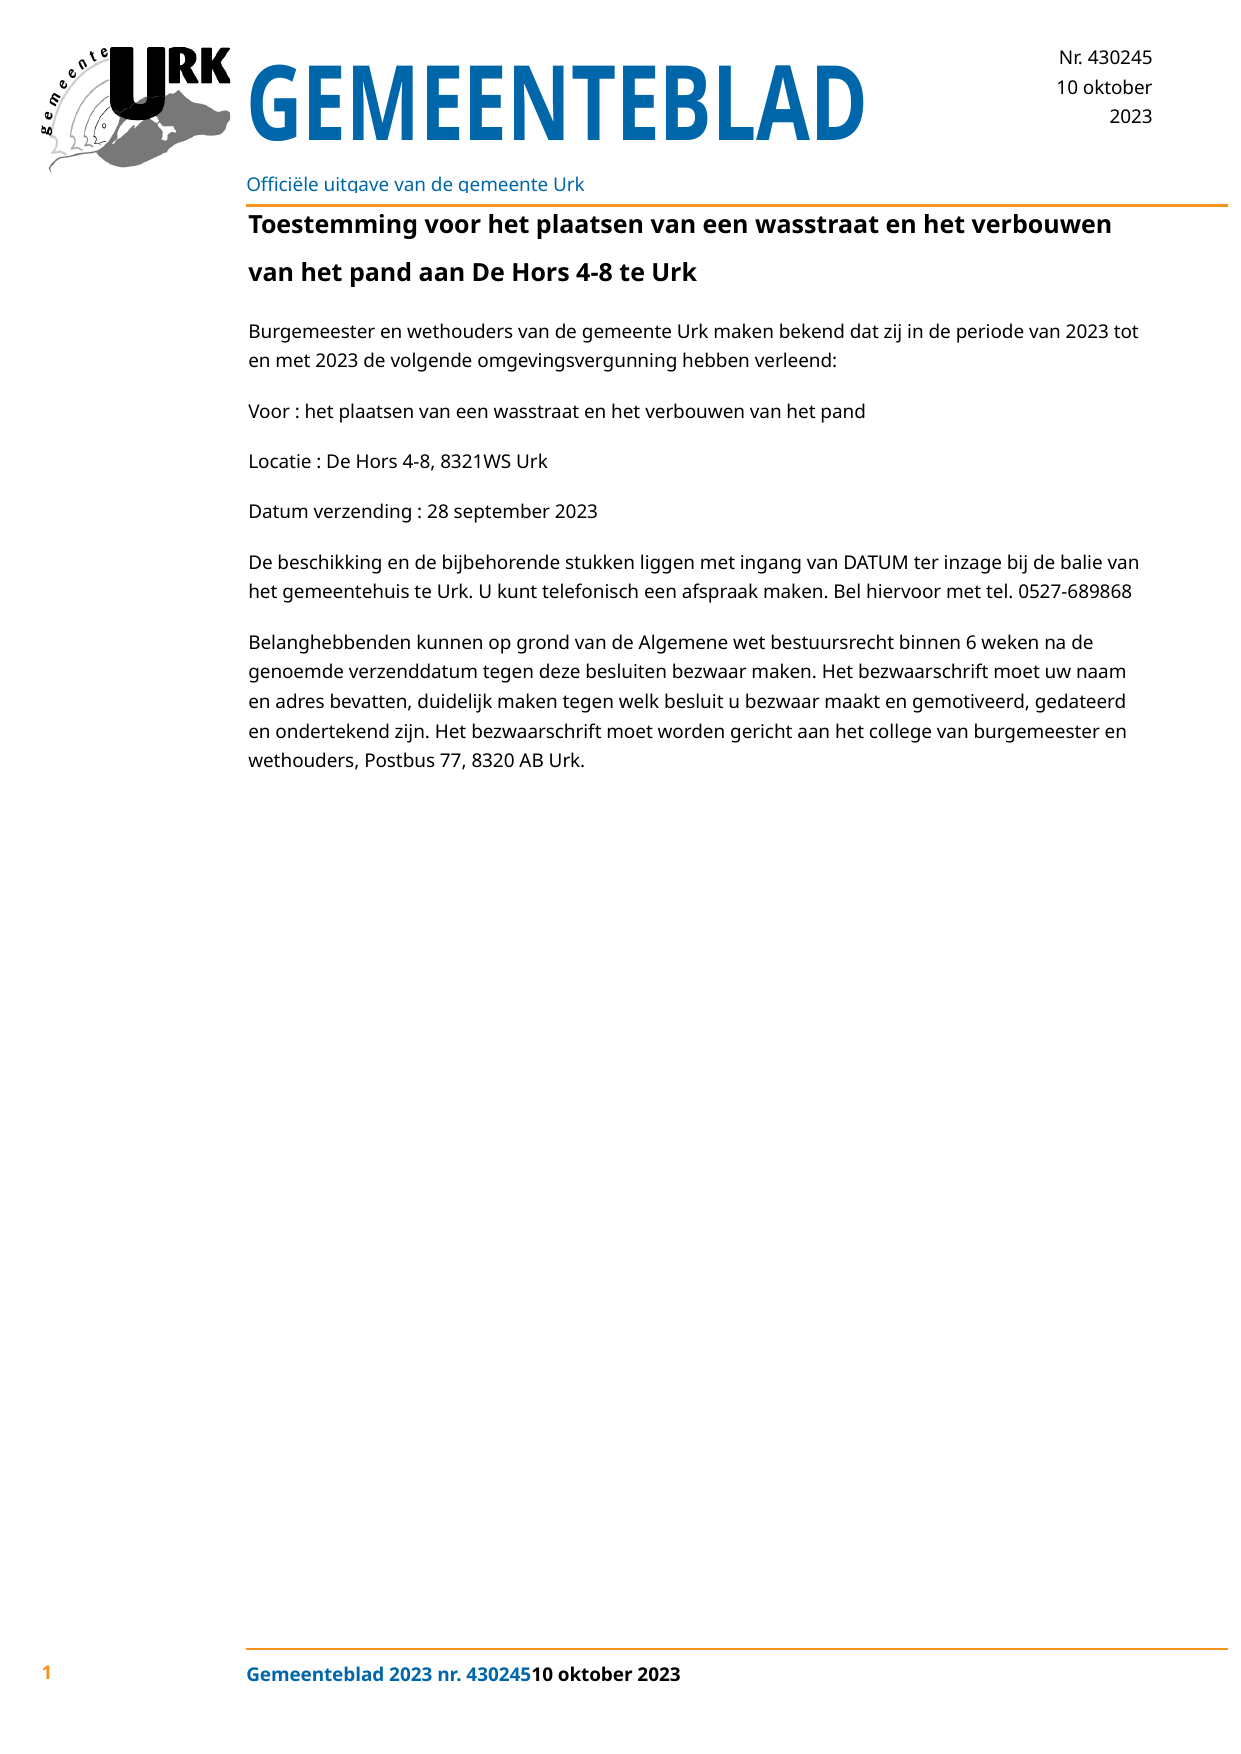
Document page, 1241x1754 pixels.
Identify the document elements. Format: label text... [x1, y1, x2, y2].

text Toestemming voor het plaatsen van een wasstraat en het verbouwen van het pand aan De Hors 4-8 te Urk [248, 207, 1152, 288]
text Belanghebbenden kunnen op grond van de Algemene wet bestuursrecht binnen 6 weken na de genoemde verzenddatum tegen deze besluiten bezwaar maken. Het bezwaarschrift moet uw naam en adres bevatten, duidelijk maken tegen welk besluit u bezwaar maakt en gemotiveerd, gedateerd en ondertekend zijn. Het bezwaarschrift moet worden gericht aan het college van burgemeester en wethouders, Postbus 77, 8320 AB Urk. [248, 629, 1152, 773]
text Locatie : De Hors 4-8, 8321WS Urk [248, 448, 1152, 474]
text Voor : het plaatsen van een wasstraat en het verbouwen van het pand [248, 398, 1152, 424]
picture [41, 47, 231, 172]
text De beschikking en de bijbehorende stukken liggen met ingang van DATUM ter inzage bij de balie van het gemeentehuis te Urk. U kunt telefonisch een afspraak maken. Bel hiervoor met tel. 0527-689868 [248, 549, 1152, 604]
text Datum verzending : 28 september 2023 [248, 499, 1152, 524]
text Burgemeester en wethouders van de gemeente Urk maken bekend dat zij in de periode van 2023 tot en met 2023 de volgende omgevingsvergunning hebben verleend: [248, 318, 1152, 373]
